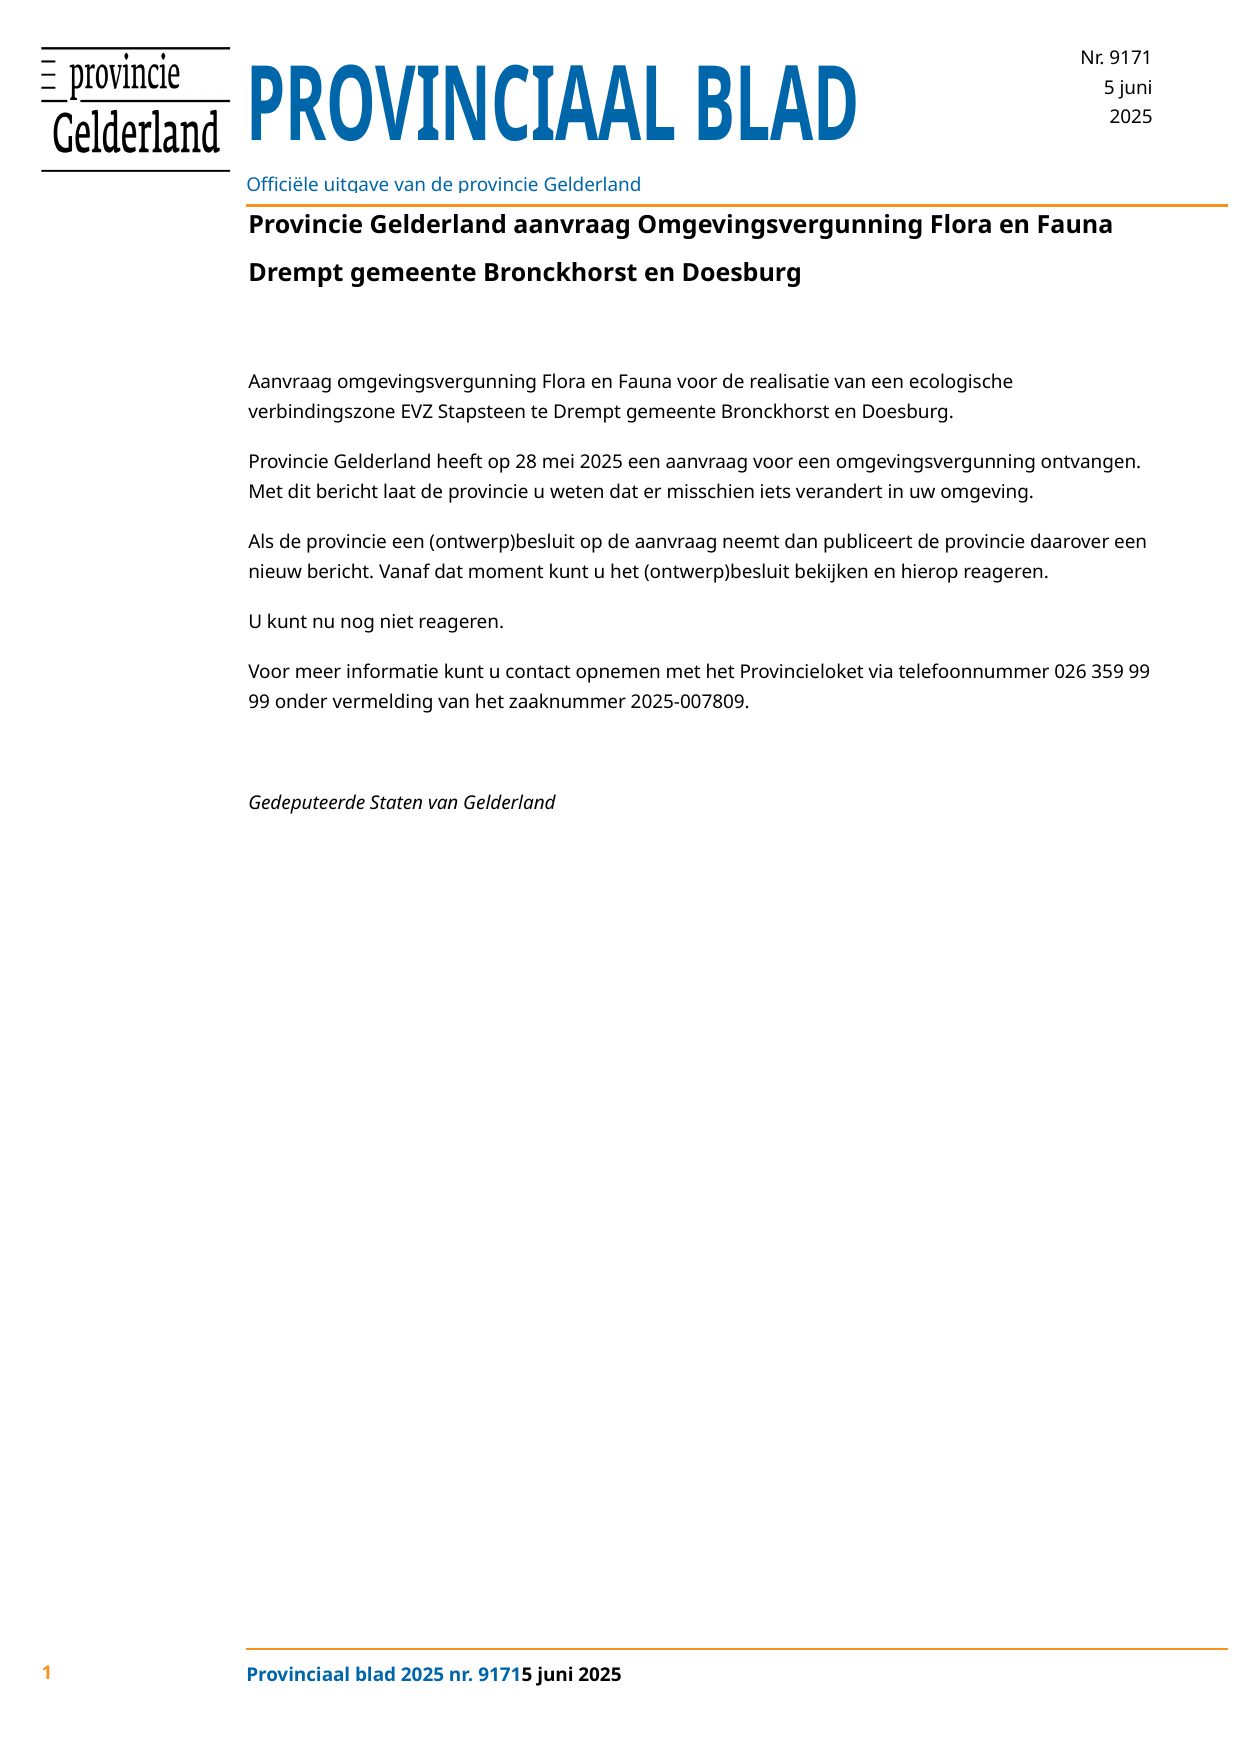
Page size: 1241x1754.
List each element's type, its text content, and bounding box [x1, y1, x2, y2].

text Provincie Gelderland heeft op 28 mei 2025 een aanvraag voor een omgevingsvergunning ontvangen. Met dit bericht laat de provincie u weten dat er misschien iets verandert in uw omgeving. [248, 448, 1152, 504]
text Gedeputeerde Staten van Gelderland [248, 789, 1152, 815]
text U kunt nu nog niet reageren. [248, 608, 1152, 634]
text Aanvraag omgevingsvergunning Flora en Fauna voor de realisatie van een ecologische verbindingszone EVZ Stapsteen te Drempt gemeente Bronckhorst en Doesburg. [248, 368, 1152, 424]
text Voor meer informatie kunt u contact opnemen met het Provincieloket via telefoonnummer 026 359 99 99 onder vermelding van het zaaknummer 2025-007809. [248, 659, 1152, 714]
picture [41, 47, 231, 172]
text Provincie Gelderland aanvraag Omgevingsvergunning Flora en Fauna Drempt gemeente Bronckhorst en Doesburg [248, 207, 1152, 288]
text Als de provincie een (ontwerp)besluit op de aanvraag neemt dan publiceert de provincie daarover een nieuw bericht. Vanaf dat moment kunt u het (ontwerp)besluit bekijken en hierop reageren. [248, 528, 1152, 584]
